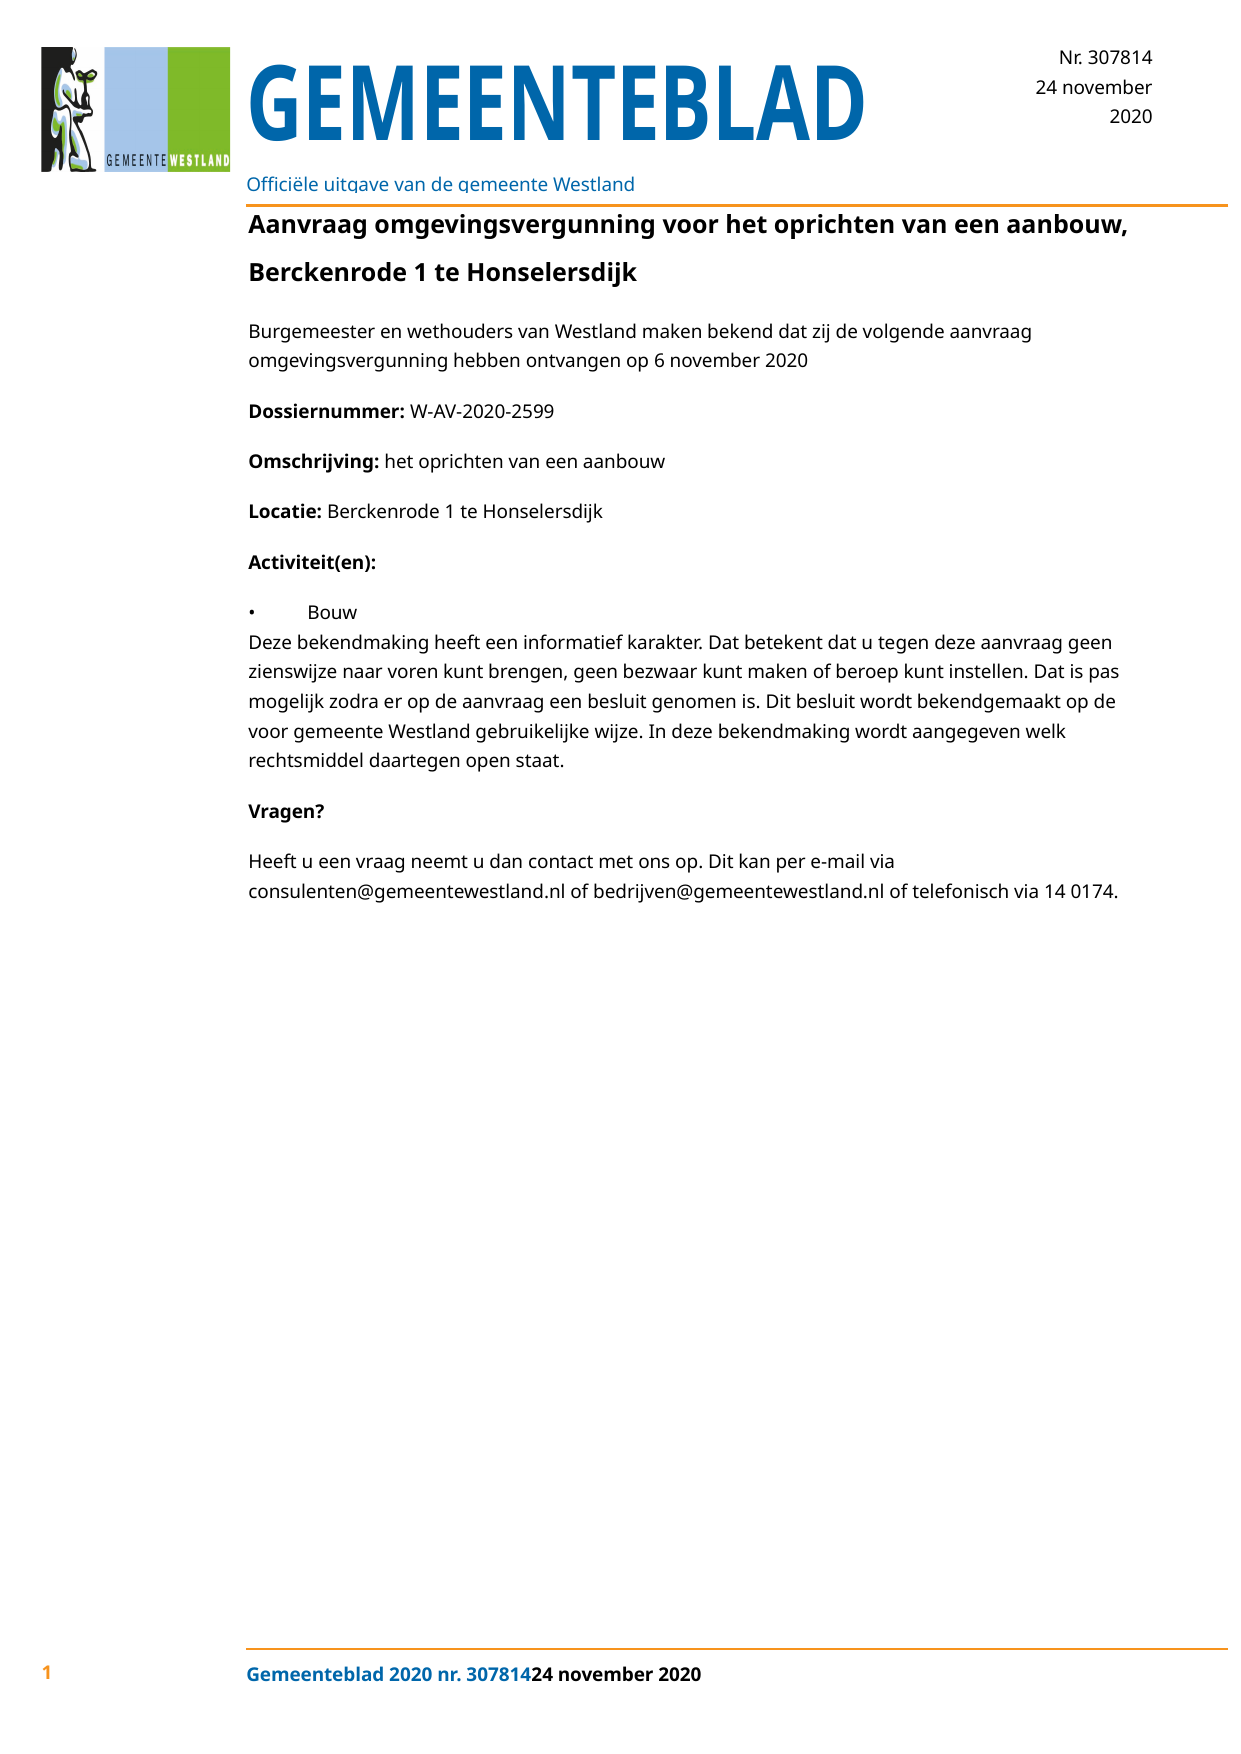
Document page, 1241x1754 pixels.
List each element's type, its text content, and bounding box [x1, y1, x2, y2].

text Activiteit(en): [248, 549, 1152, 575]
text Aanvraag omgevingsvergunning voor het oprichten van een aanbouw, Berckenrode 1 te Honselersdijk [248, 207, 1152, 288]
text Dossiernummer: W-AV-2020-2599 [248, 398, 1152, 424]
text Deze bekendmaking heeft een informatief karakter. Dat betekent dat u tegen deze aanvraag geen zienswijze naar voren kunt brengen, geen bezwaar kunt maken of beroep kunt instellen. Dat is pas mogelijk zodra er op de aanvraag een besluit genomen is. Dit besluit wordt bekendgemaakt op de voor gemeente Westland gebruikelijke wijze. In deze bekendmaking wordt aangegeven welk rechtsmiddel daartegen open staat. [248, 629, 1152, 773]
list Bouw [248, 599, 1152, 625]
text Vragen? [248, 798, 1152, 824]
text Burgemeester en wethouders van Westland maken bekend dat zij de volgende aanvraag omgevingsvergunning hebben ontvangen op 6 november 2020 [248, 318, 1152, 373]
text Omschrijving: het oprichten van een aanbouw [248, 448, 1152, 474]
text Locatie: Berckenrode 1 te Honselersdijk [248, 499, 1152, 524]
picture [41, 47, 231, 172]
text Heeft u een vraag neemt u dan contact met ons op. Dit kan per e-mail via consulenten@gemeentewestland.nl of bedrijven@gemeentewestland.nl of telefonisch via 14 0174. [248, 848, 1152, 904]
